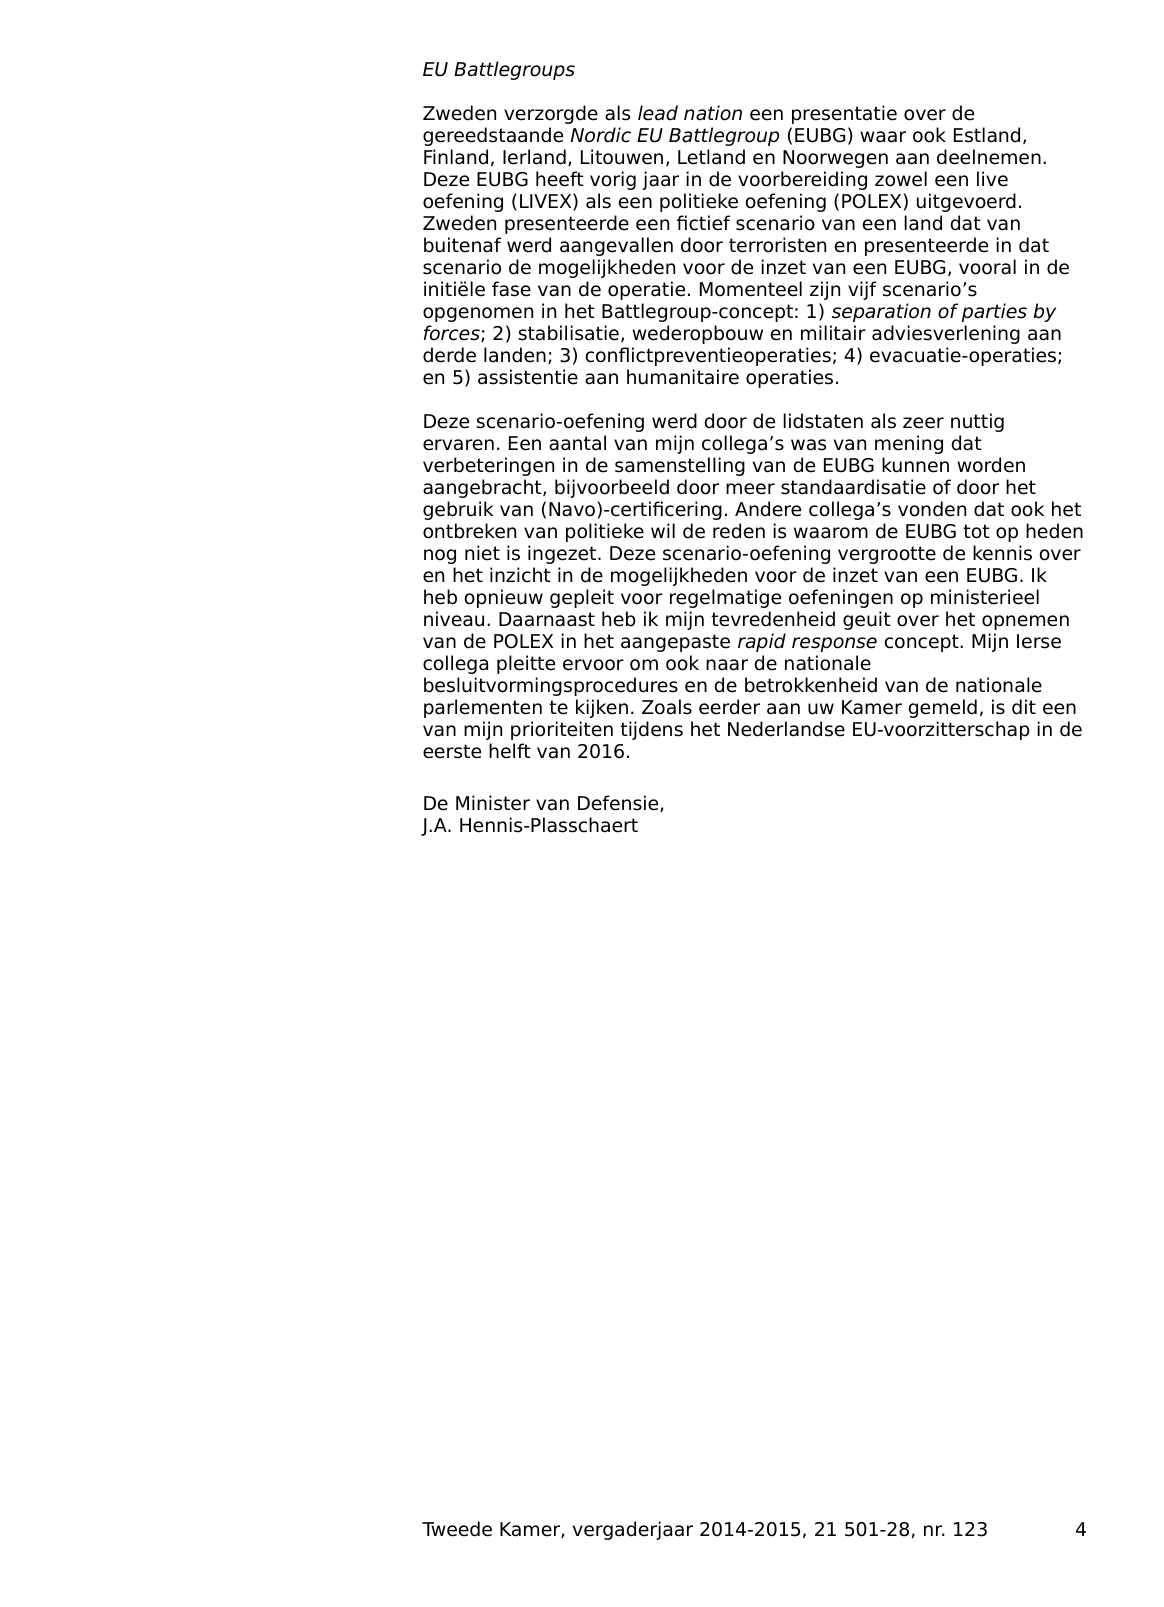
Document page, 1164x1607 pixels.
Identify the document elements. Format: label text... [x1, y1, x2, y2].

subtitle EU Battlegroups [422, 59, 1087, 81]
text Deze scenario-oefening werd door de lidstaten als zeer nuttig ervaren. Een aantal van mijn collega’s was van mening dat verbeteringen in de samenstelling van de EUBG kunnen worden aangebracht, bijvoorbeeld door meer standaardisatie of door het gebruik van (Navo)-certificering. Andere collega’s vonden dat ook het ontbreken van politieke wil de reden is waarom de EUBG tot op heden nog niet is ingezet. Deze scenario-oefening vergrootte de kennis over en het inzicht in de mogelijkheden voor de inzet van een EUBG. Ik heb opnieuw gepleit voor regelmatige oefeningen op ministerieel niveau. Daarnaast heb ik mijn tevredenheid geuit over het opnemen van de POLEX in het aangepaste rapid response concept. Mijn Ierse collega pleitte ervoor om ook naar de nationale besluitvormingsprocedures en de betrokkenheid van de nationale parlementen te kijken. Zoals eerder aan uw Kamer gemeld, is dit een van mijn prioriteiten tijdens het Nederlandse EU-voorzitterschap in de eerste helft van 2016. [422, 411, 1087, 763]
text De Minister van Defensie, J.A. Hennis-Plasschaert [422, 793, 1087, 837]
text Zweden verzorgde als lead nation een presentatie over de gereedstaande Nordic EU Battlegroup (EUBG) waar ook Estland, Finland, Ierland, Litouwen, Letland en Noorwegen aan deelnemen. Deze EUBG heeft vorig jaar in de voorbereiding zowel een live oefening (LIVEX) als een politieke oefening (POLEX) uitgevoerd. Zweden presenteerde een fictief scenario van een land dat van buitenaf werd aangevallen door terroristen en presenteerde in dat scenario de mogelijkheden voor de inzet van een EUBG, vooral in de initiële fase van de operatie. Momenteel zijn vijf scenario’s opgenomen in het Battlegroup-concept: 1) separation of parties by forces; 2) stabilisatie, wederopbouw en militair adviesverlening aan derde landen; 3) conflictpreventieoperaties; 4) evacuatie-operaties; en 5) assistentie aan humanitaire operaties. [422, 103, 1087, 389]
